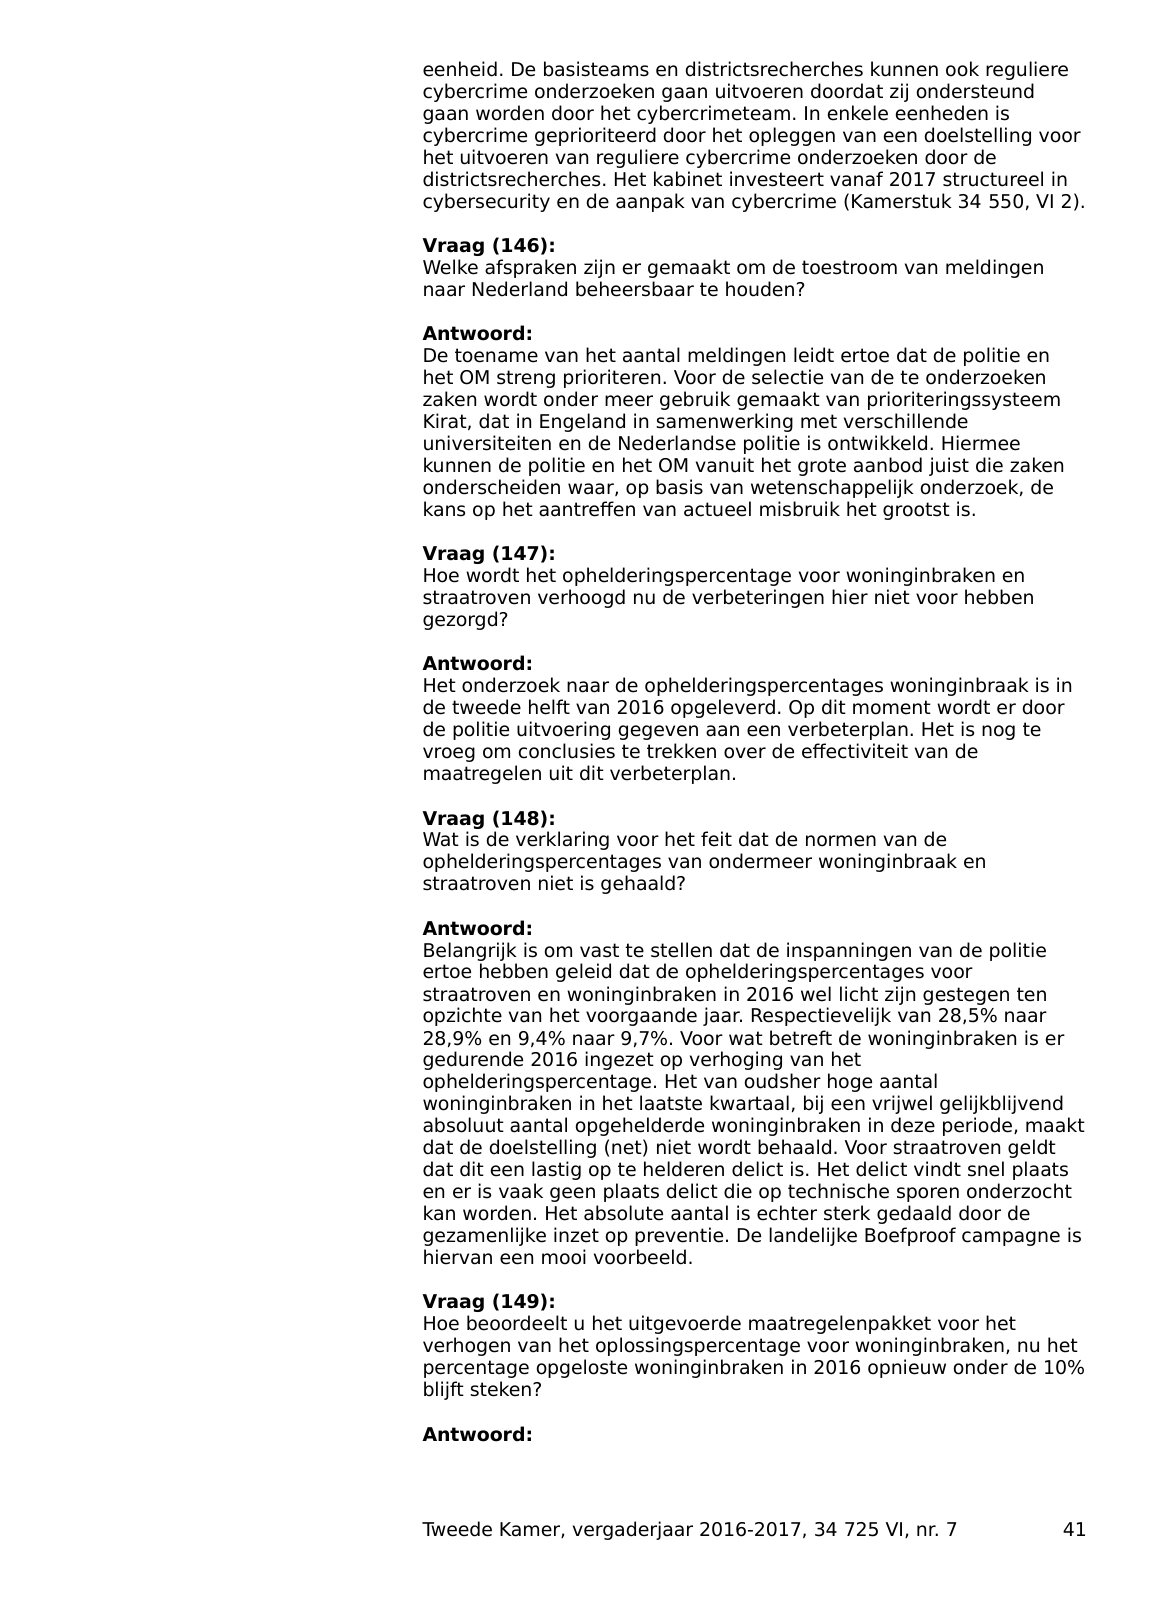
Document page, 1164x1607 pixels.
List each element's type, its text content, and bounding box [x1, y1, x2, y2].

text Antwoord: [422, 1423, 1087, 1445]
text Vraag (148): [422, 807, 1087, 829]
text Antwoord: [422, 653, 1087, 675]
text Welke afspraken zijn er gemaakt om de toestroom van meldingen naar Nederland beheersbaar te houden? [422, 257, 1087, 301]
text Vraag (146): [422, 235, 1087, 257]
text Hoe beoordeelt u het uitgevoerde maatregelenpakket voor het verhogen van het oplossingspercentage voor woninginbraken, nu het percentage opgeloste woninginbraken in 2016 opnieuw onder de 10% blijft steken? [422, 1313, 1087, 1401]
text De toename van het aantal meldingen leidt ertoe dat de politie en het OM streng prioriteren. Voor de selectie van de te onderzoeken zaken wordt onder meer gebruik gemaakt van prioriteringssysteem Kirat, dat in Engeland in samenwerking met verschillende universiteiten en de Nederlandse politie is ontwikkeld. Hiermee kunnen de politie en het OM vanuit het grote aanbod juist die zaken onderscheiden waar, op basis van wetenschappelijk onderzoek, de kans op het aantreffen van actueel misbruik het grootst is. [422, 345, 1087, 521]
text Wat is de verklaring voor het feit dat de normen van de ophelderingspercentages van ondermeer woninginbraak en straatroven niet is gehaald? [422, 829, 1087, 895]
text Het onderzoek naar de ophelderingspercentages woninginbraak is in de tweede helft van 2016 opgeleverd. Op dit moment wordt er door de politie uitvoering gegeven aan een verbeterplan. Het is nog te vroeg om conclusies te trekken over de effectiviteit van de maatregelen uit dit verbeterplan. [422, 675, 1087, 785]
text Vraag (147): [422, 543, 1087, 565]
text Hoe wordt het ophelderingspercentage voor woninginbraken en straatroven verhoogd nu de verbeteringen hier niet voor hebben gezorgd? [422, 565, 1087, 631]
text Antwoord: [422, 917, 1087, 939]
text eenheid. De basisteams en districtsrecherches kunnen ook reguliere cybercrime onderzoeken gaan uitvoeren doordat zij ondersteund gaan worden door het cybercrimeteam. In enkele eenheden is cybercrime geprioriteerd door het opleggen van een doelstelling voor het uitvoeren van reguliere cybercrime onderzoeken door de districtsrecherches. Het kabinet investeert vanaf 2017 structureel in cybersecurity en de aanpak van cybercrime (Kamerstuk 34 550, VI 2). [422, 59, 1087, 213]
text Belangrijk is om vast te stellen dat de inspanningen van de politie ertoe hebben geleid dat de ophelderingspercentages voor straatroven en woninginbraken in 2016 wel licht zijn gestegen ten opzichte van het voorgaande jaar. Respectievelijk van 28,5% naar 28,9% en 9,4% naar 9,7%. Voor wat betreft de woninginbraken is er gedurende 2016 ingezet op verhoging van het ophelderingspercentage. Het van oudsher hoge aantal woninginbraken in het laatste kwartaal, bij een vrijwel gelijkblijvend absoluut aantal opgehelderde woninginbraken in deze periode, maakt dat de doelstelling (net) niet wordt behaald. Voor straatroven geldt dat dit een lastig op te helderen delict is. Het delict vindt snel plaats en er is vaak geen plaats delict die op technische sporen onderzocht kan worden. Het absolute aantal is echter sterk gedaald door de gezamenlijke inzet op preventie. De landelijke Boefproof campagne is hiervan een mooi voorbeeld. [422, 939, 1087, 1269]
text Antwoord: [422, 323, 1087, 345]
text Vraag (149): [422, 1291, 1087, 1313]
